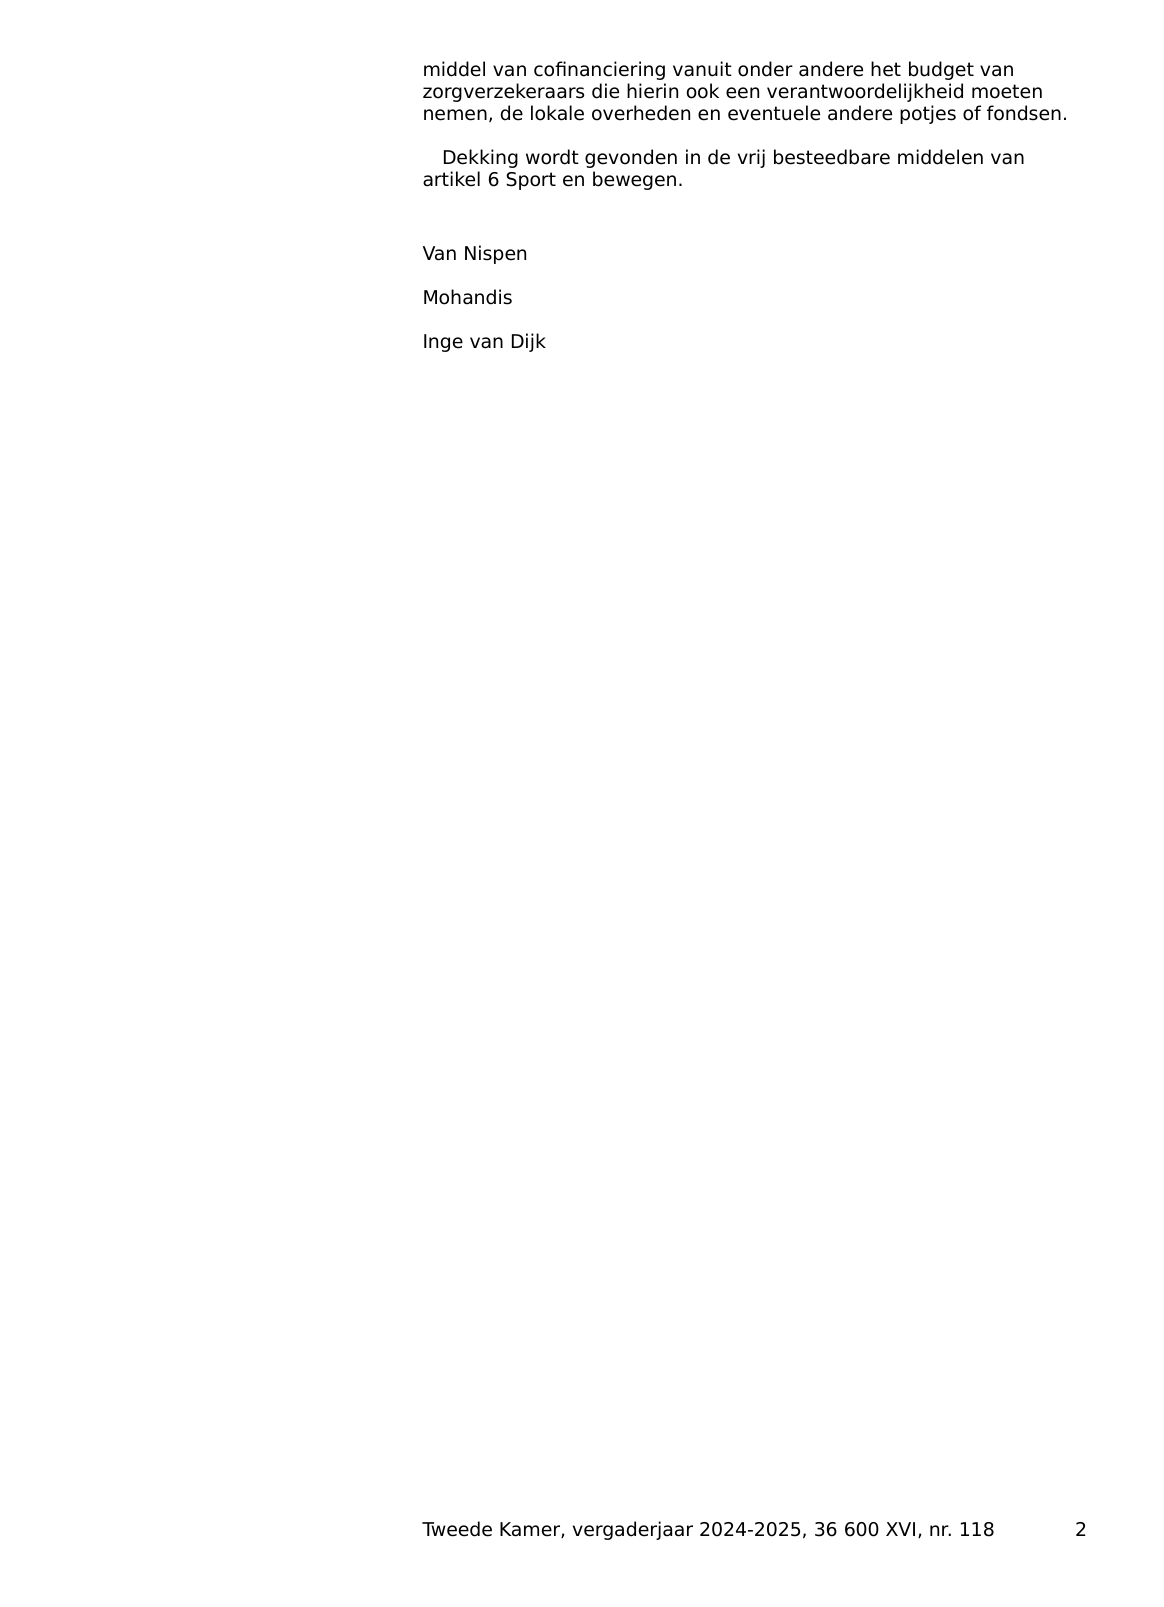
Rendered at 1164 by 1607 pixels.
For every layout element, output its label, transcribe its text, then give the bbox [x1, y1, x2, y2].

text Van Nispen Mohandis Inge van Dijk [422, 221, 1087, 353]
text Dekking wordt gevonden in de vrij besteedbare middelen van artikel 6 Sport en bewegen. [422, 147, 1087, 191]
text middel van cofinanciering vanuit onder andere het budget van zorgverzekeraars die hierin ook een verantwoordelijkheid moeten nemen, de lokale overheden en eventuele andere potjes of fondsen. [422, 59, 1087, 125]
